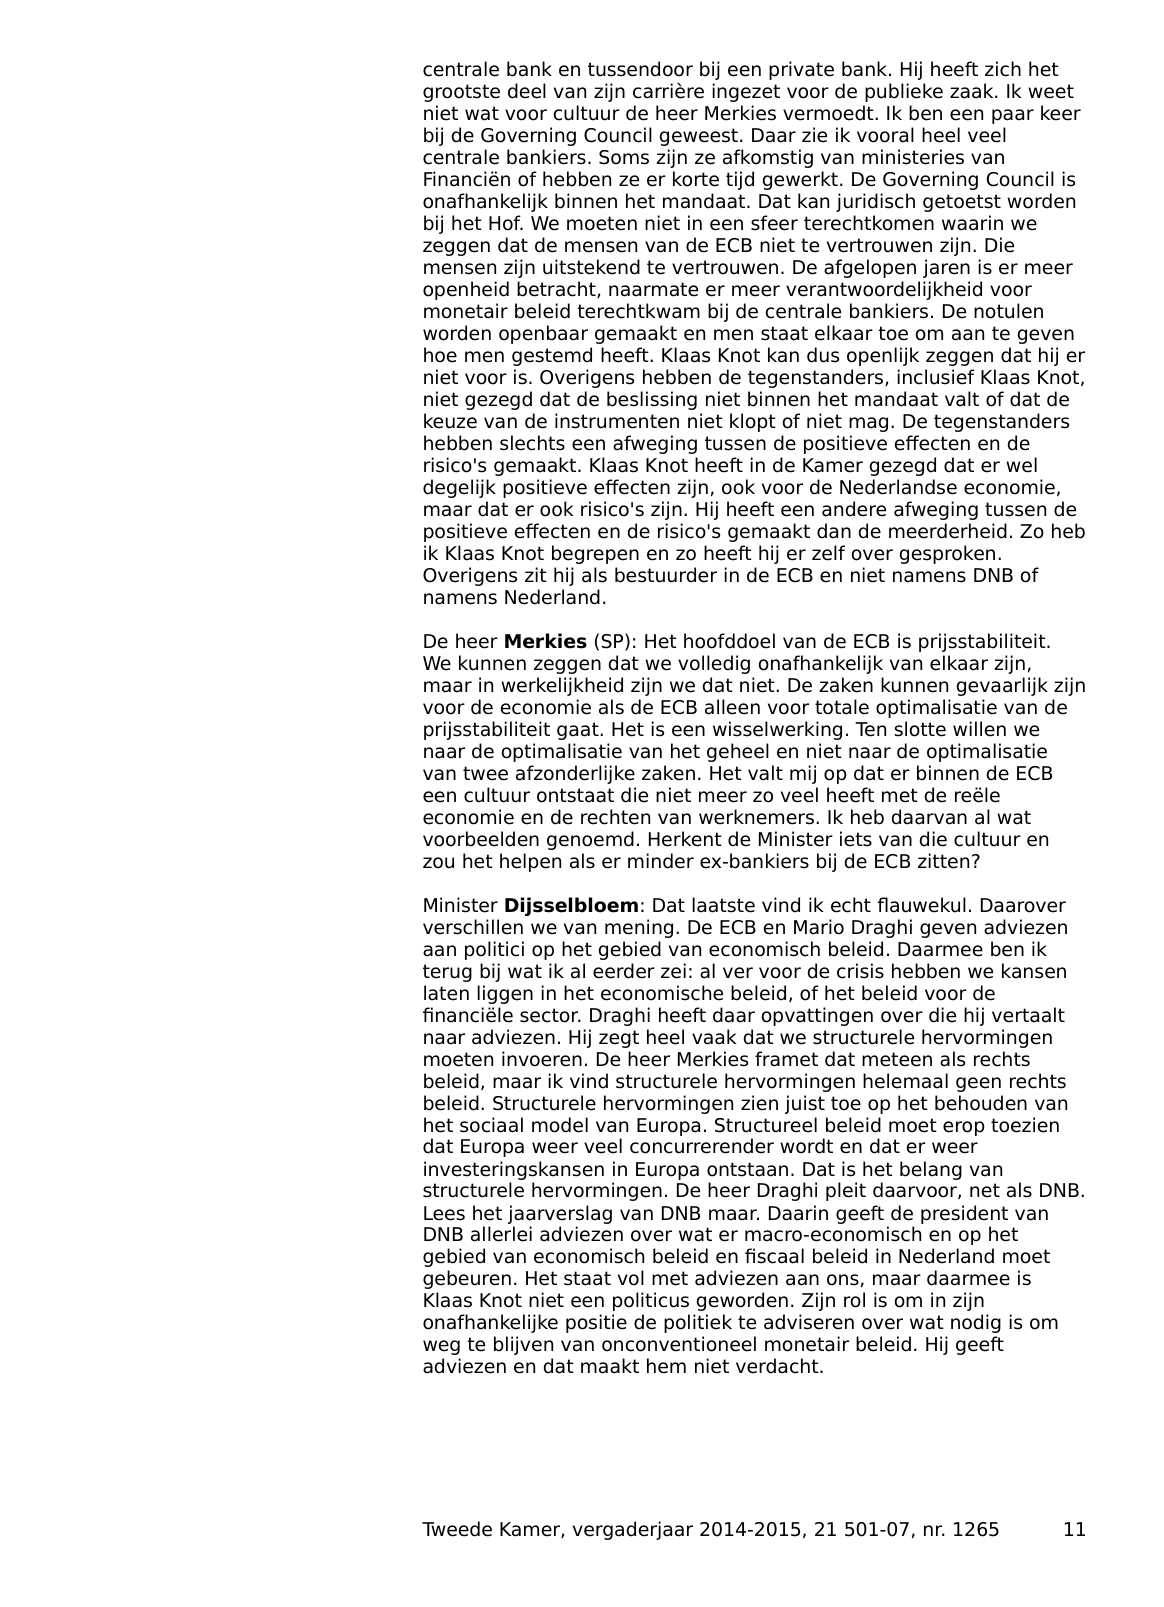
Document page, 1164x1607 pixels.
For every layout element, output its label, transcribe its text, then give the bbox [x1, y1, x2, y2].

text centrale bank en tussendoor bij een private bank. Hij heeft zich het grootste deel van zijn carrière ingezet voor de publieke zaak. Ik weet niet wat voor cultuur de heer Merkies vermoedt. Ik ben een paar keer bij de Governing Council geweest. Daar zie ik vooral heel veel centrale bankiers. Soms zijn ze afkomstig van ministeries van Financiën of hebben ze er korte tijd gewerkt. De Governing Council is onafhankelijk binnen het mandaat. Dat kan juridisch getoetst worden bij het Hof. We moeten niet in een sfeer terechtkomen waarin we zeggen dat de mensen van de ECB niet te vertrouwen zijn. Die mensen zijn uitstekend te vertrouwen. De afgelopen jaren is er meer openheid betracht, naarmate er meer verantwoordelijkheid voor monetair beleid terechtkwam bij de centrale bankiers. De notulen worden openbaar gemaakt en men staat elkaar toe om aan te geven hoe men gestemd heeft. Klaas Knot kan dus openlijk zeggen dat hij er niet voor is. Overigens hebben de tegenstanders, inclusief Klaas Knot, niet gezegd dat de beslissing niet binnen het mandaat valt of dat de keuze van de instrumenten niet klopt of niet mag. De tegenstanders hebben slechts een afweging tussen de positieve effecten en de risico's gemaakt. Klaas Knot heeft in de Kamer gezegd dat er wel degelijk positieve effecten zijn, ook voor de Nederlandse economie, maar dat er ook risico's zijn. Hij heeft een andere afweging tussen de positieve effecten en de risico's gemaakt dan de meerderheid. Zo heb ik Klaas Knot begrepen en zo heeft hij er zelf over gesproken. Overigens zit hij als bestuurder in de ECB en niet namens DNB of namens Nederland. [422, 59, 1087, 608]
text De heer Merkies (SP): Het hoofddoel van de ECB is prijsstabiliteit. We kunnen zeggen dat we volledig onafhankelijk van elkaar zijn, maar in werkelijkheid zijn we dat niet. De zaken kunnen gevaarlijk zijn voor de economie als de ECB alleen voor totale optimalisatie van de prijsstabiliteit gaat. Het is een wisselwerking. Ten slotte willen we naar de optimalisatie van het geheel en niet naar de optimalisatie van twee afzonderlijke zaken. Het valt mij op dat er binnen de ECB een cultuur ontstaat die niet meer zo veel heeft met de reële economie en de rechten van werknemers. Ik heb daarvan al wat voorbeelden genoemd. Herkent de Minister iets van die cultuur en zou het helpen als er minder ex-bankiers bij de ECB zitten? [422, 631, 1087, 872]
text Minister Dijsselbloem: Dat laatste vind ik echt flauwekul. Daarover verschillen we van mening. De ECB en Mario Draghi geven adviezen aan politici op het gebied van economisch beleid. Daarmee ben ik terug bij wat ik al eerder zei: al ver voor de crisis hebben we kansen laten liggen in het economische beleid, of het beleid voor de financiële sector. Draghi heeft daar opvattingen over die hij vertaalt naar adviezen. Hij zegt heel vaak dat we structurele hervormingen moeten invoeren. De heer Merkies framet dat meteen als rechts beleid, maar ik vind structurele hervormingen helemaal geen rechts beleid. Structurele hervormingen zien juist toe op het behouden van het sociaal model van Europa. Structureel beleid moet erop toezien dat Europa weer veel concurrerender wordt en dat er weer investeringskansen in Europa ontstaan. Dat is het belang van structurele hervormingen. De heer Draghi pleit daarvoor, net als DNB. Lees het jaarverslag van DNB maar. Daarin geeft de president van DNB allerlei adviezen over wat er macro-economisch en op het gebied van economisch beleid en fiscaal beleid in Nederland moet gebeuren. Het staat vol met adviezen aan ons, maar daarmee is Klaas Knot niet een politicus geworden. Zijn rol is om in zijn onafhankelijke positie de politiek te adviseren over wat nodig is om weg te blijven van onconventioneel monetair beleid. Hij geeft adviezen en dat maakt hem niet verdacht. [422, 895, 1087, 1378]
